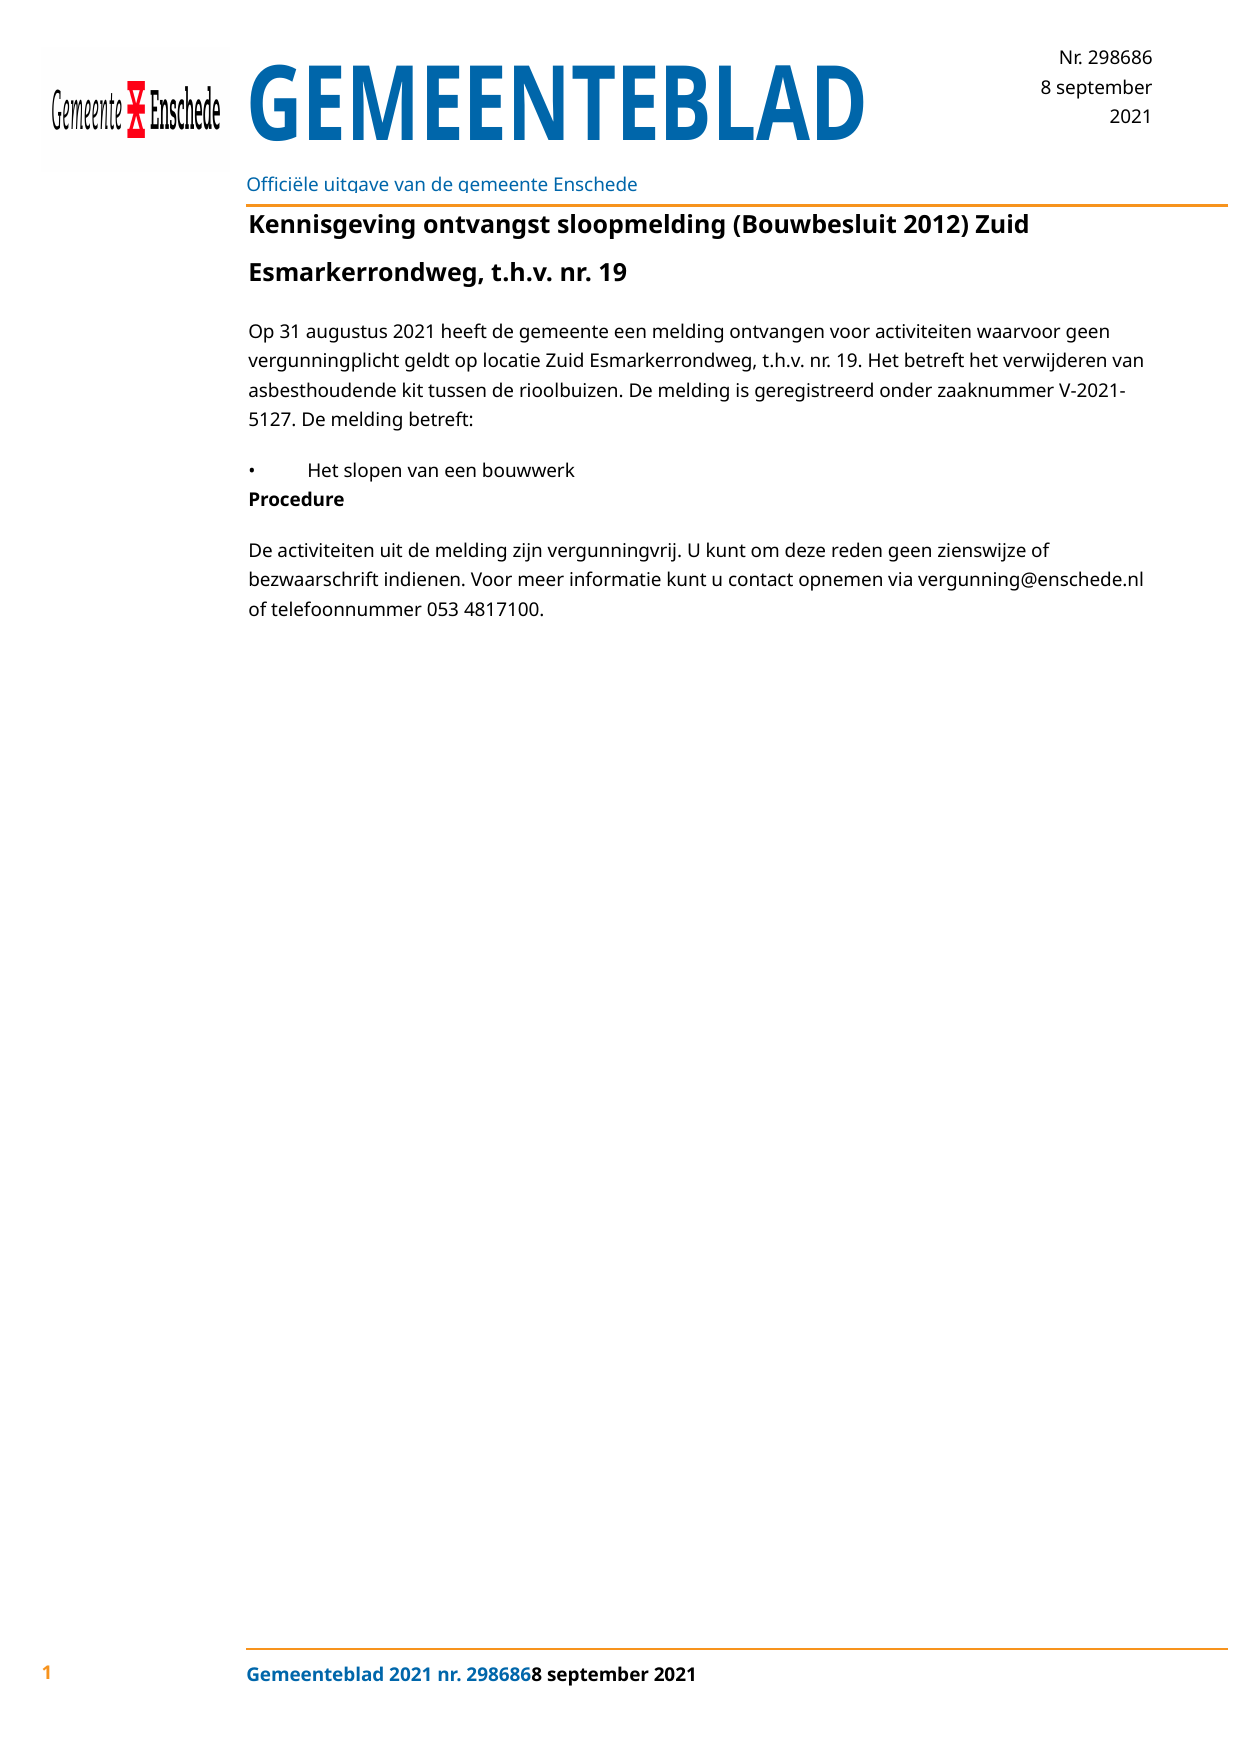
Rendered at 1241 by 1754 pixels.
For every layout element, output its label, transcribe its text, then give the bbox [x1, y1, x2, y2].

text De activiteiten uit de melding zijn vergunningvrij. U kunt om deze reden geen zienswijze of bezwaarschrift indienen. Voor meer informatie kunt u contact opnemen via vergunning@enschede.nl of telefoonnummer 053 4817100. [248, 537, 1152, 622]
text Op 31 augustus 2021 heeft de gemeente een melding ontvangen voor activiteiten waarvoor geen vergunningplicht geldt op locatie Zuid Esmarkerrondweg, t.h.v. nr. 19. Het betreft het verwijderen van asbesthoudende kit tussen de rioolbuizen. De melding is geregistreerd onder zaaknummer V-2021-5127. De melding betreft: [248, 318, 1152, 432]
list Het slopen van een bouwwerk [248, 457, 1152, 483]
text Procedure [248, 487, 1152, 512]
picture [41, 47, 231, 172]
text Kennisgeving ontvangst sloopmelding (Bouwbesluit 2012) Zuid Esmarkerrondweg, t.h.v. nr. 19 [248, 207, 1152, 288]
